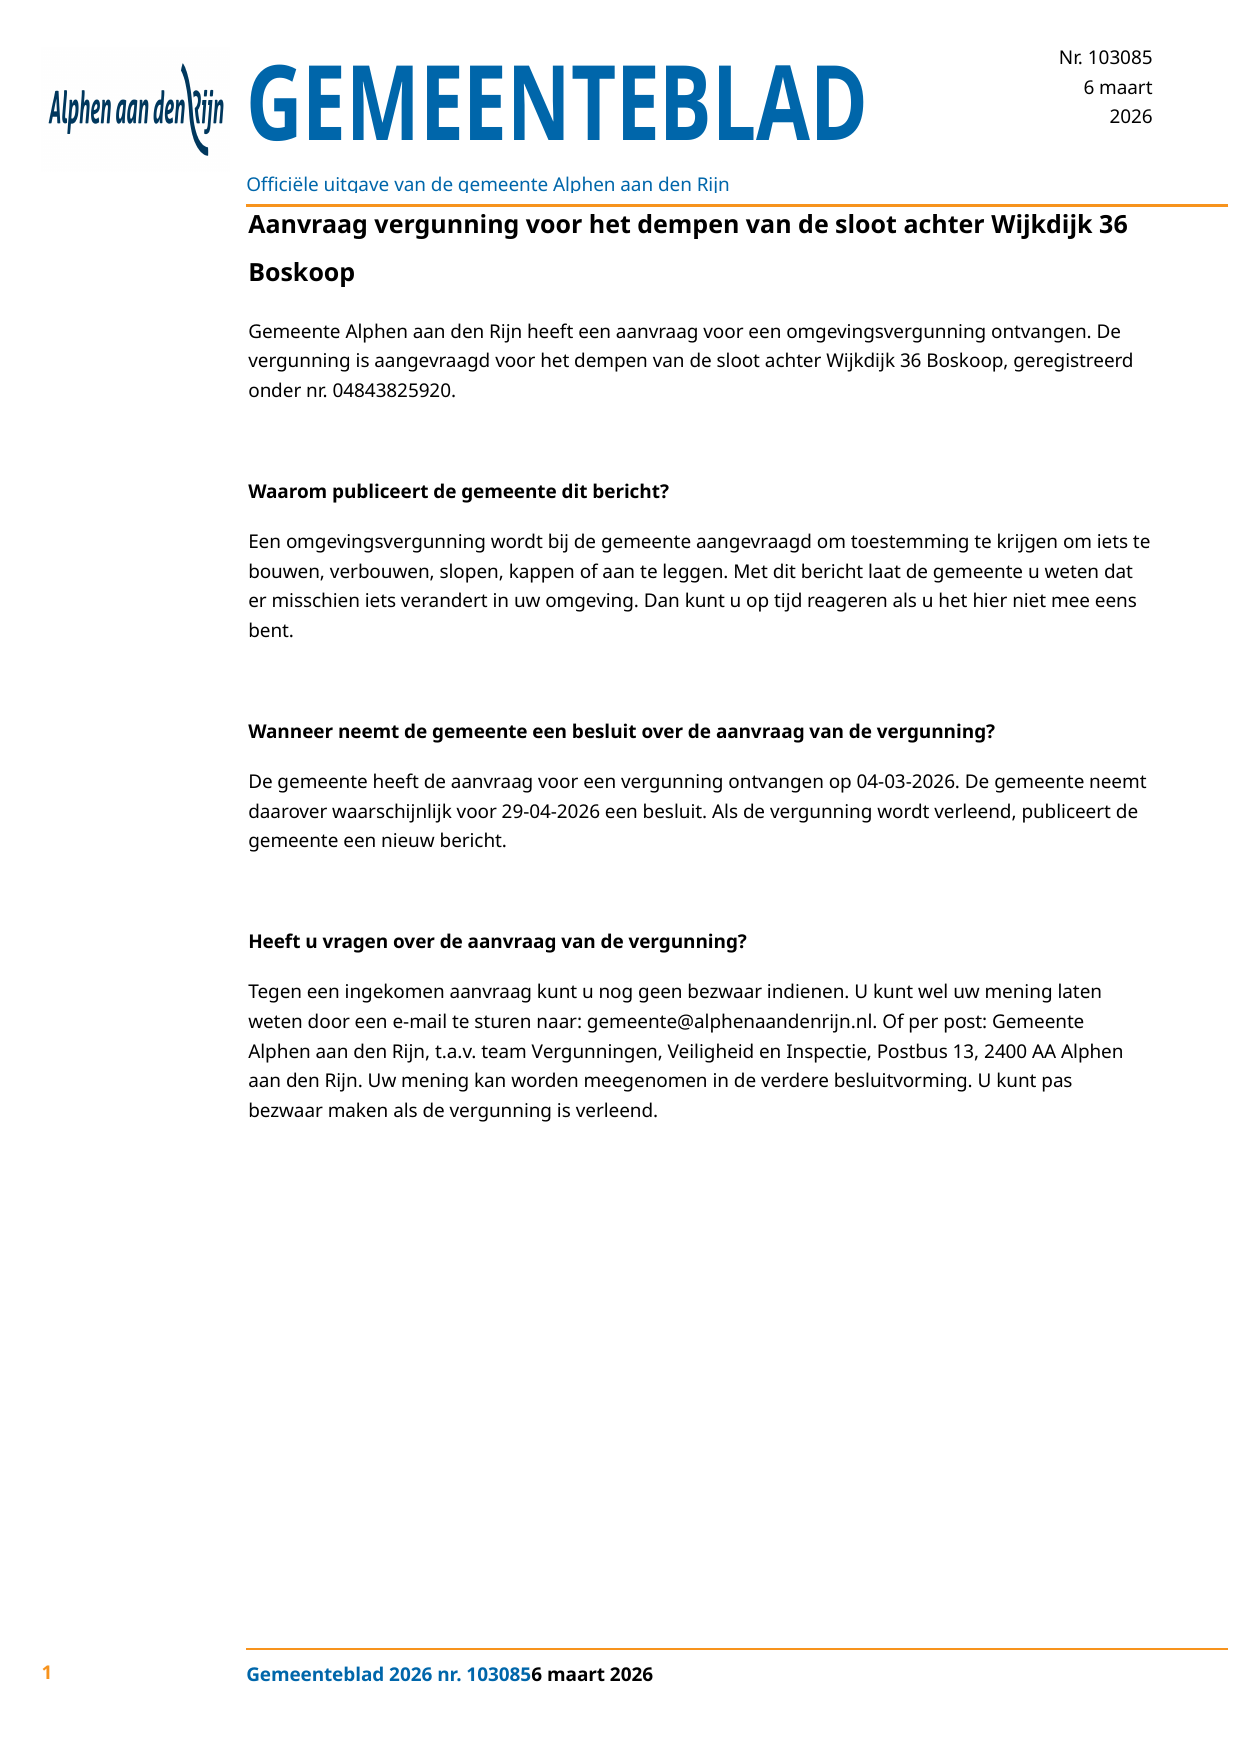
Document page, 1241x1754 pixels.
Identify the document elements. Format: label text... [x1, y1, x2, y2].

text Wanneer neemt de gemeente een besluit over de aanvraag van de vergunning? [248, 718, 1152, 744]
text De gemeente heeft de aanvraag voor een vergunning ontvangen op 04-03-2026. De gemeente neemt daarover waarschijnlijk voor 29-04-2026 een besluit. Als de vergunning wordt verleend, publiceert de gemeente een nieuw bericht. [248, 768, 1152, 853]
picture [41, 47, 231, 172]
text Waarom publiceert de gemeente dit bericht? [248, 478, 1152, 504]
text Aanvraag vergunning voor het dempen van de sloot achter Wijkdijk 36 Boskoop [248, 207, 1152, 288]
text Heeft u vragen over de aanvraag van de vergunning? [248, 928, 1152, 954]
text Tegen een ingekomen aanvraag kunt u nog geen bezwaar indienen. U kunt wel uw mening laten weten door een e-mail te sturen naar: gemeente@alphenaandenrijn.nl. Of per post: Gemeente Alphen aan den Rijn, t.a.v. team Vergunningen, Veiligheid en Inspectie, Postbus 13, 2400 AA Alphen aan den Rijn. Uw mening kan worden meegenomen in de verdere besluitvorming. U kunt pas bezwaar maken als de vergunning is verleend. [248, 979, 1152, 1123]
text Een omgevingsvergunning wordt bij de gemeente aangevraagd om toestemming te krijgen om iets te bouwen, verbouwen, slopen, kappen of aan te leggen. Met dit bericht laat de gemeente u weten dat er misschien iets verandert in uw omgeving. Dan kunt u op tijd reageren als u het hier niet mee eens bent. [248, 528, 1152, 643]
text Gemeente Alphen aan den Rijn heeft een aanvraag voor een omgevingsvergunning ontvangen. De vergunning is aangevraagd voor het dempen van de sloot achter Wijkdijk 36 Boskoop, geregistreerd onder nr. 04843825920. [248, 318, 1152, 403]
